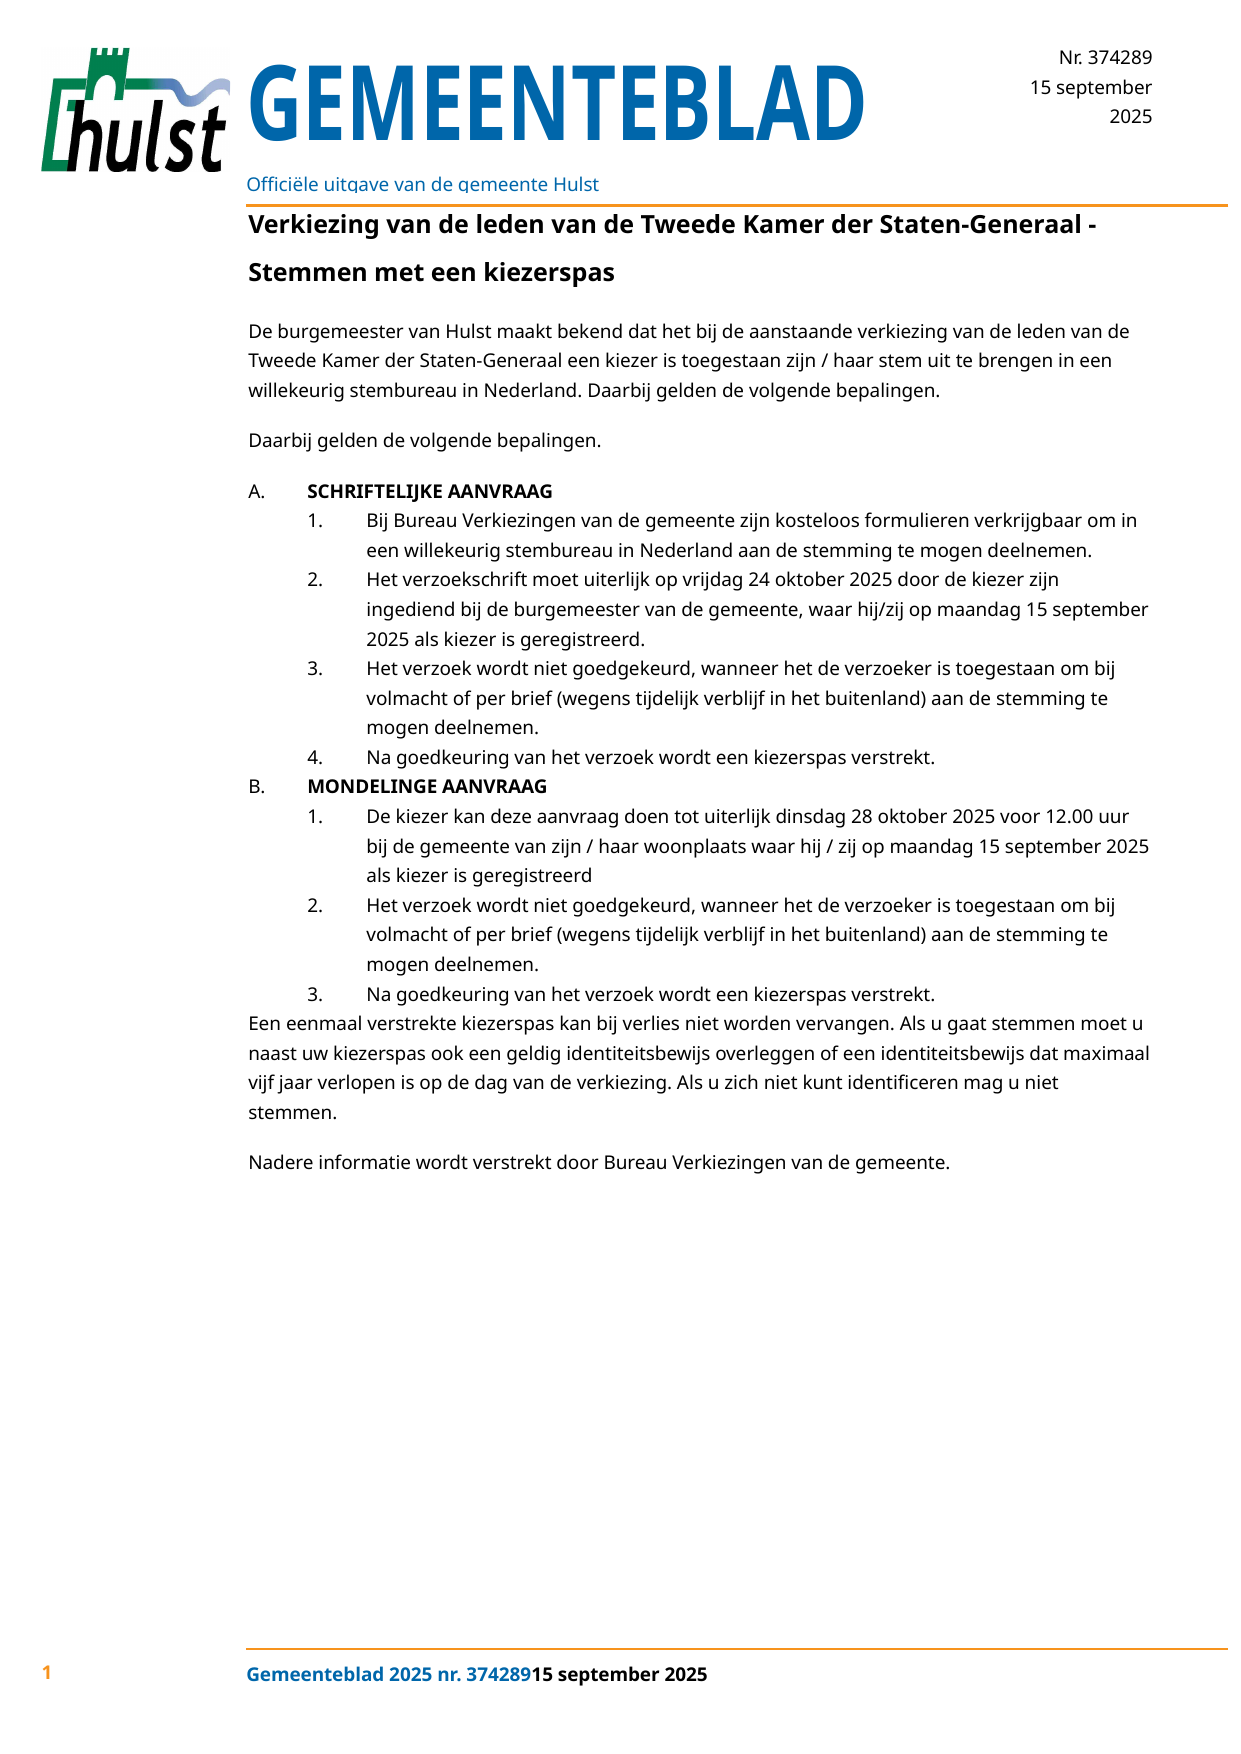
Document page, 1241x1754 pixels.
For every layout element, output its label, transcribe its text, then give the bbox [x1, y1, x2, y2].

list Het verzoek wordt niet goedgekeurd, wanneer het de verzoeker is toegestaan om bij volmacht of per brief (wegens tijdelijk verblijf in het buitenland) aan de stemming te mogen deelnemen. [307, 892, 1152, 977]
list Het verzoekschrift moet uiterlijk op vrijdag 24 oktober 2025 door de kiezer zijn ingediend bij de burgemeester van de gemeente, waar hij/zij op maandag 15 september 2025 als kiezer is geregistreerd. [307, 567, 1152, 652]
list Bij Bureau Verkiezingen van de gemeente zijn kosteloos formulieren verkrijgbaar om in een willekeurig stembureau in Nederland aan de stemming te mogen deelnemen. [307, 507, 1152, 563]
text Nadere informatie wordt verstrekt door Bureau Verkiezingen van de gemeente. [248, 1149, 1152, 1175]
list Na goedkeuring van het verzoek wordt een kiezerspas verstrekt. [307, 744, 1152, 770]
list De kiezer kan deze aanvraag doen tot uiterlijk dinsdag 28 oktober 2025 voor 12.00 uur bij de gemeente van zijn / haar woonplaats waar hij / zij op maandag 15 september 2025 als kiezer is geregistreerd [307, 803, 1152, 888]
list SCHRIFTELIJKE AANVRAAG [248, 478, 1152, 504]
list Het verzoek wordt niet goedgekeurd, wanneer het de verzoeker is toegestaan om bij volmacht of per brief (wegens tijdelijk verblijf in het buitenland) aan de stemming te mogen deelnemen. [307, 655, 1152, 740]
picture [41, 47, 231, 172]
list MONDELINGE AANVRAAG [248, 774, 1152, 799]
list Na goedkeuring van het verzoek wordt een kiezerspas verstrekt. [307, 981, 1152, 1007]
text Verkiezing van de leden van de Tweede Kamer der Staten-Generaal - Stemmen met een kiezerspas [248, 207, 1152, 288]
text De burgemeester van Hulst maakt bekend dat het bij de aanstaande verkiezing van de leden van de Tweede Kamer der Staten-Generaal een kiezer is toegestaan zijn / haar stem uit te brengen in een willekeurig stembureau in Nederland. Daarbij gelden de volgende bepalingen. [248, 318, 1152, 403]
text Een eenmaal verstrekte kiezerspas kan bij verlies niet worden vervangen. Als u gaat stemmen moet u naast uw kiezerspas ook een geldig identiteitsbewijs overleggen of een identiteitsbewijs dat maximaal vijf jaar verlopen is op de dag van de verkiezing. Als u zich niet kunt identificeren mag u niet stemmen. [248, 1010, 1152, 1125]
text Daarbij gelden de volgende bepalingen. [248, 427, 1152, 453]
